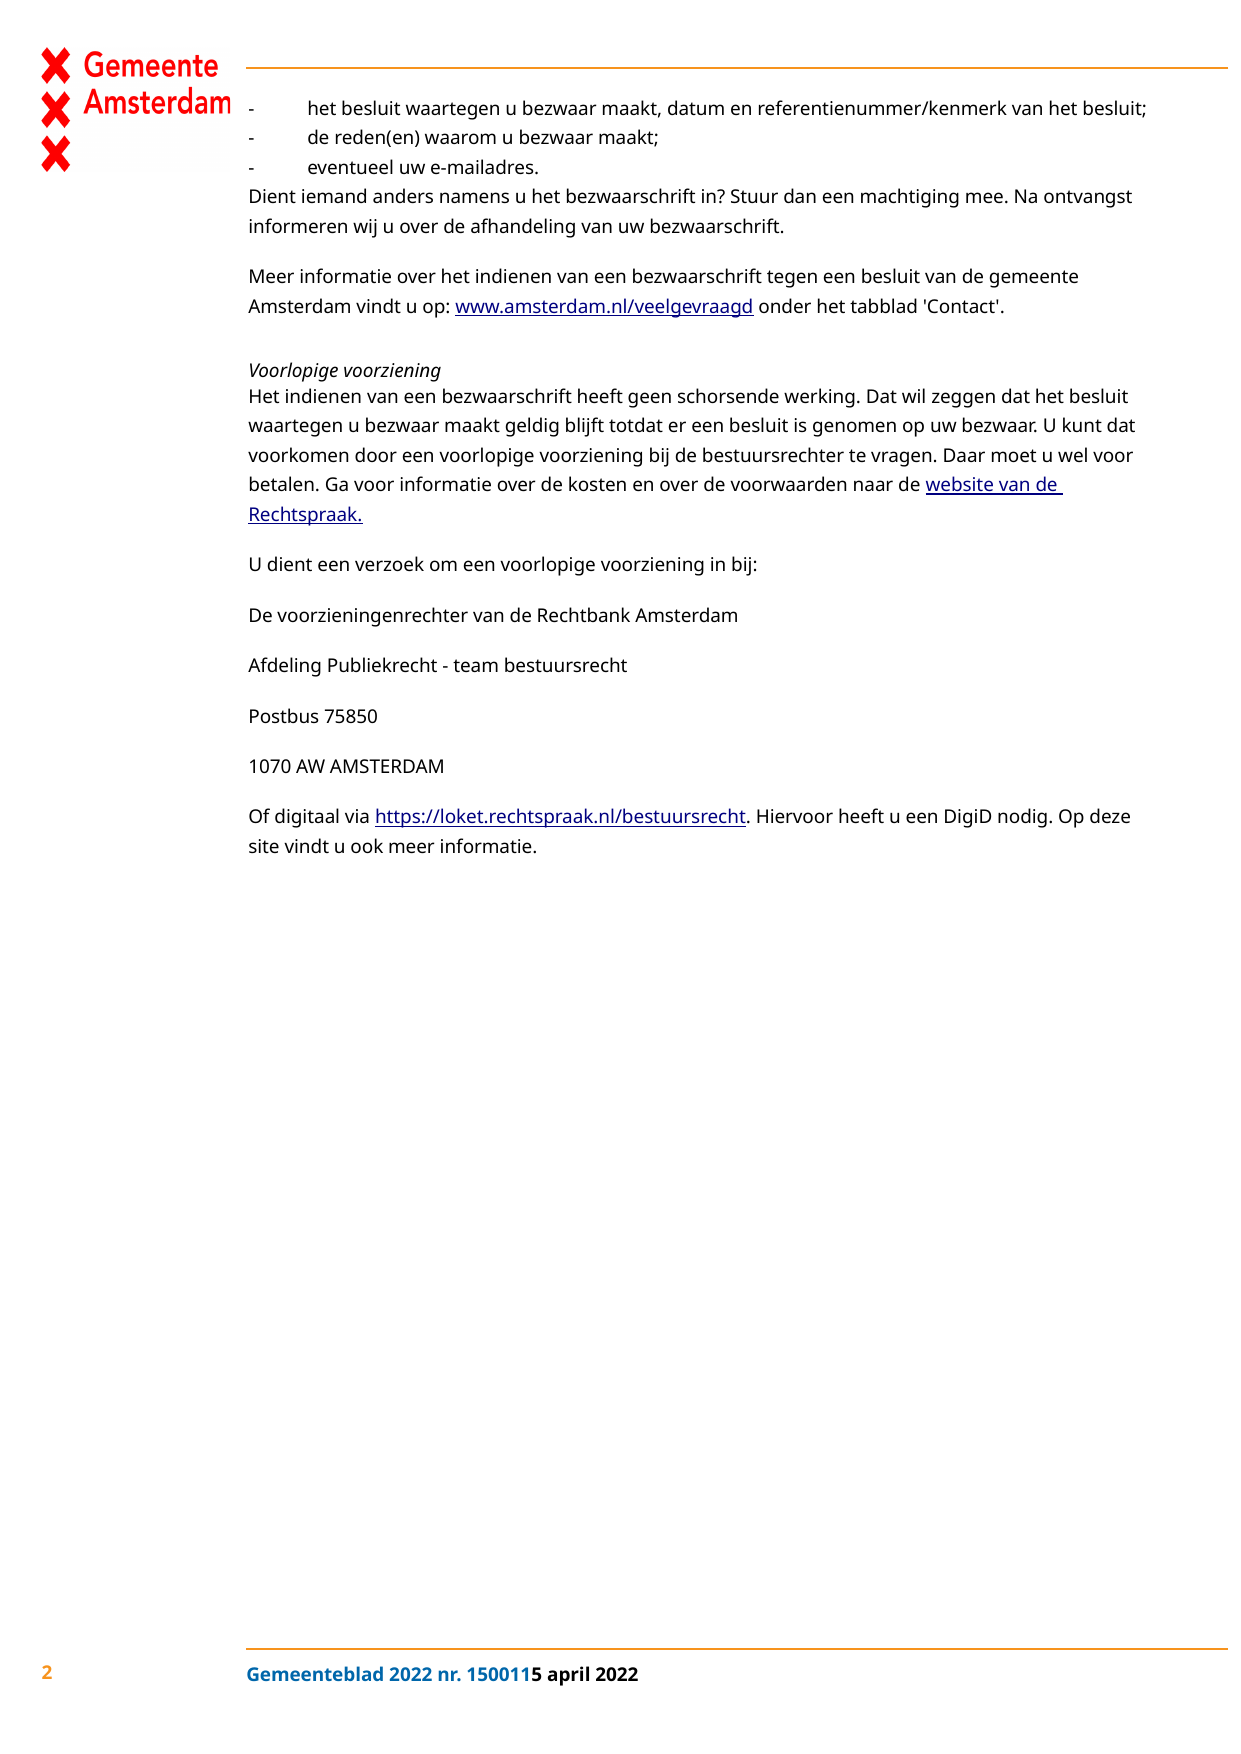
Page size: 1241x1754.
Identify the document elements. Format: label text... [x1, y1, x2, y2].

text 1070 AW AMSTERDAM [248, 753, 1152, 779]
text Voorlopige voorziening [248, 357, 1152, 383]
text Het indienen van een bezwaarschrift heeft geen schorsende werking. Dat wil zeggen dat het besluit waartegen u bezwaar maakt geldig blijft totdat er een besluit is genomen op uw bezwaar. U kunt dat voorkomen door een voorlopige voorziening bij de bestuursrechter te vragen. Daar moet u wel voor betalen. Ga voor informatie over de kosten en over de voorwaarden naar de website van de Rechtspraak. [248, 383, 1152, 527]
list eventueel uw e-mailadres. [248, 154, 1152, 180]
text Dient iemand anders namens u het bezwaarschrift in? Stuur dan een machtiging mee. Na ontvangst informeren wij u over de afhandeling van uw bezwaarschrift. [248, 183, 1152, 239]
text Postbus 75850 [248, 703, 1152, 728]
text Meer informatie over het indienen van een bezwaarschrift tegen een besluit van de gemeente Amsterdam vindt u op: www.amsterdam.nl/veelgevraagd onder het tabblad 'Contact'. [248, 263, 1152, 319]
picture [41, 47, 231, 172]
list het besluit waartegen u bezwaar maakt, datum en referentienummer/kenmerk van het besluit; [248, 95, 1152, 121]
text Of digitaal via https://loket.rechtspraak.nl/bestuursrecht. Hiervoor heeft u een DigiD nodig. Op deze site vindt u ook meer informatie. [248, 804, 1152, 859]
text U dient een verzoek om een voorlopige voorziening in bij: [248, 552, 1152, 577]
list de reden(en) waarom u bezwaar maakt; [248, 124, 1152, 150]
text De voorzieningenrechter van de Rechtbank Amsterdam [248, 602, 1152, 628]
text Afdeling Publiekrecht - team bestuursrecht [248, 652, 1152, 678]
